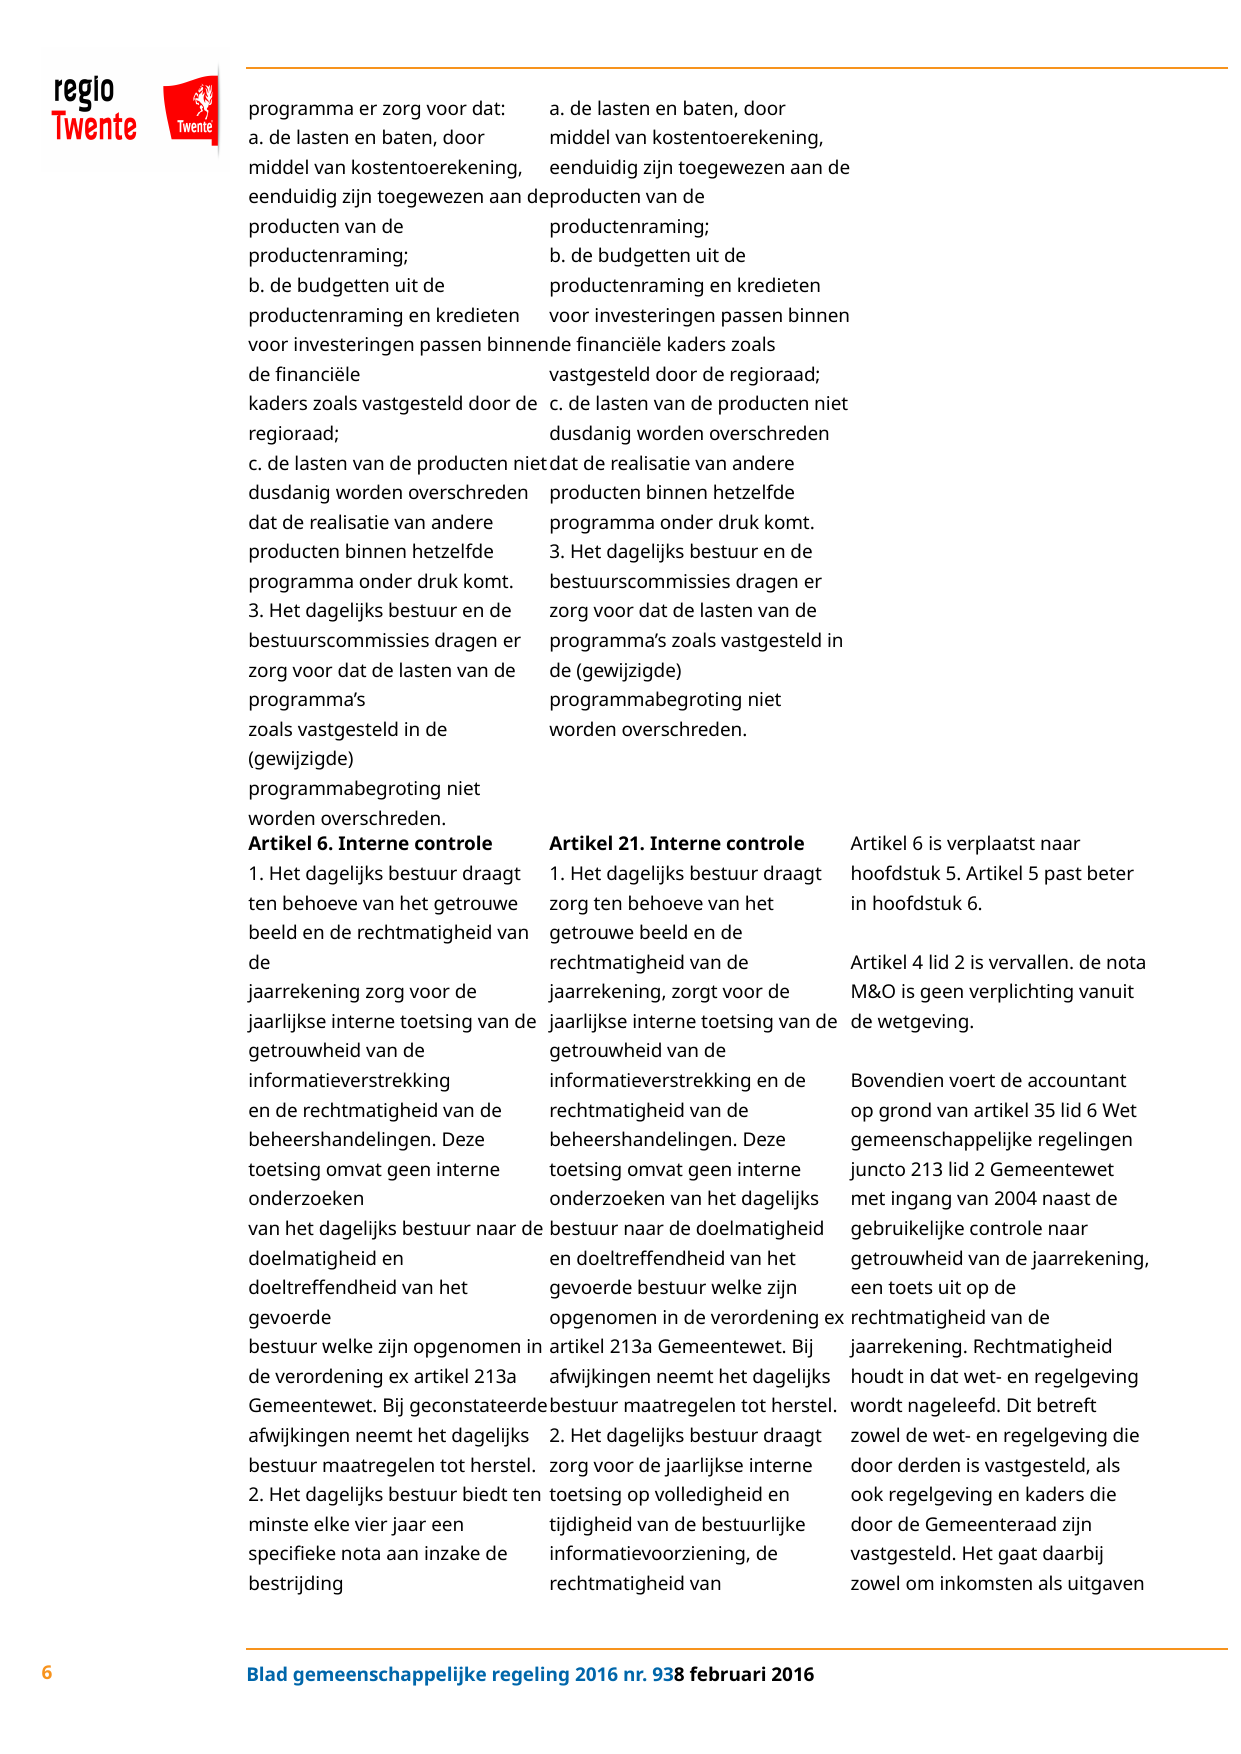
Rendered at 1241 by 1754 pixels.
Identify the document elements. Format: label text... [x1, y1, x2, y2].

table_cell a. de lasten en baten, door middel van kostentoerekening, eenduidig zijn toegewezen aan de producten van de productenraming; b. de budgetten uit de productenraming en kredieten voor investeringen passen binnen de financiële kaders zoals vastgesteld door de regioraad; c. de lasten van de producten niet dusdanig worden overschreden dat de realisatie van andere producten binnen hetzelfde programma onder druk komt. 3. Het dagelijks bestuur en de bestuurscommissies dragen er zorg voor dat de lasten van de programma’s zoals vastgesteld in de (gewijzigde) programmabegroting niet worden overschreden. [549, 95, 850, 831]
table_cell Artikel 21. Interne controle 1. Het dagelijks bestuur draagt zorg ten behoeve van het getrouwe beeld en de rechtmatigheid van de jaarrekening, zorgt voor de jaarlijkse interne toetsing van de getrouwheid van de informatieverstrekking en de rechtmatigheid van de beheershandelingen. Deze toetsing omvat geen interne onderzoeken van het dagelijks bestuur naar de doelmatigheid en doeltreffendheid van het gevoerde bestuur welke zijn opgenomen in de verordening ex artikel 213a Gemeentewet. Bij afwijkingen neemt het dagelijks bestuur maatregelen tot herstel. 2. Het dagelijks bestuur draagt zorg voor de jaarlijkse interne toetsing op volledigheid en tijdigheid van de bestuurlijke informatievoorziening, de rechtmatigheid van [549, 831, 850, 1596]
table_cell Artikel 6 is verplaatst naar hoofdstuk 5. Artikel 5 past beter in hoofdstuk 6. Artikel 4 lid 2 is vervallen. de nota M&O is geen verplichting vanuit de wetgeving. Bovendien voert de accountant op grond van artikel 35 lid 6 Wet gemeenschappelijke regelingen juncto 213 lid 2 Gemeentewet met ingang van 2004 naast de gebruikelijke controle naar getrouwheid van de jaarrekening, een toets uit op de rechtmatigheid van de jaarrekening. Rechtmatigheid houdt in dat wet- en regelgeving wordt nageleefd. Dit betreft zowel de wet- en regelgeving die door derden is vastgesteld, als ook regelgeving en kaders die door de Gemeenteraad zijn vastgesteld. Het gaat daarbij zowel om inkomsten als uitgaven [850, 831, 1152, 1596]
picture [41, 47, 231, 172]
table_cell Artikel 6. Interne controle 1. Het dagelijks bestuur draagt ten behoeve van het getrouwe beeld en de rechtmatigheid van de jaarrekening zorg voor de jaarlijkse interne toetsing van de getrouwheid van de informatieverstrekking en de rechtmatigheid van de beheershandelingen. Deze toetsing omvat geen interne onderzoeken van het dagelijks bestuur naar de doelmatigheid en doeltreffendheid van het gevoerde bestuur welke zijn opgenomen in de verordening ex artikel 213a Gemeentewet. Bij geconstateerde afwijkingen neemt het dagelijks bestuur maatregelen tot herstel. 2. Het dagelijks bestuur biedt ten minste elke vier jaar een specifieke nota aan inzake de bestrijding [248, 831, 549, 1596]
table_cell [850, 95, 1152, 831]
table_cell programma er zorg voor dat: a. de lasten en baten, door middel van kostentoerekening, eenduidig zijn toegewezen aan de producten van de productenraming; b. de budgetten uit de productenraming en kredieten voor investeringen passen binnen de financiële kaders zoals vastgesteld door de regioraad; c. de lasten van de producten niet dusdanig worden overschreden dat de realisatie van andere producten binnen hetzelfde programma onder druk komt. 3. Het dagelijks bestuur en de bestuurscommissies dragen er zorg voor dat de lasten van de programma’s zoals vastgesteld in de (gewijzigde) programmabegroting niet worden overschreden. [248, 95, 549, 831]
